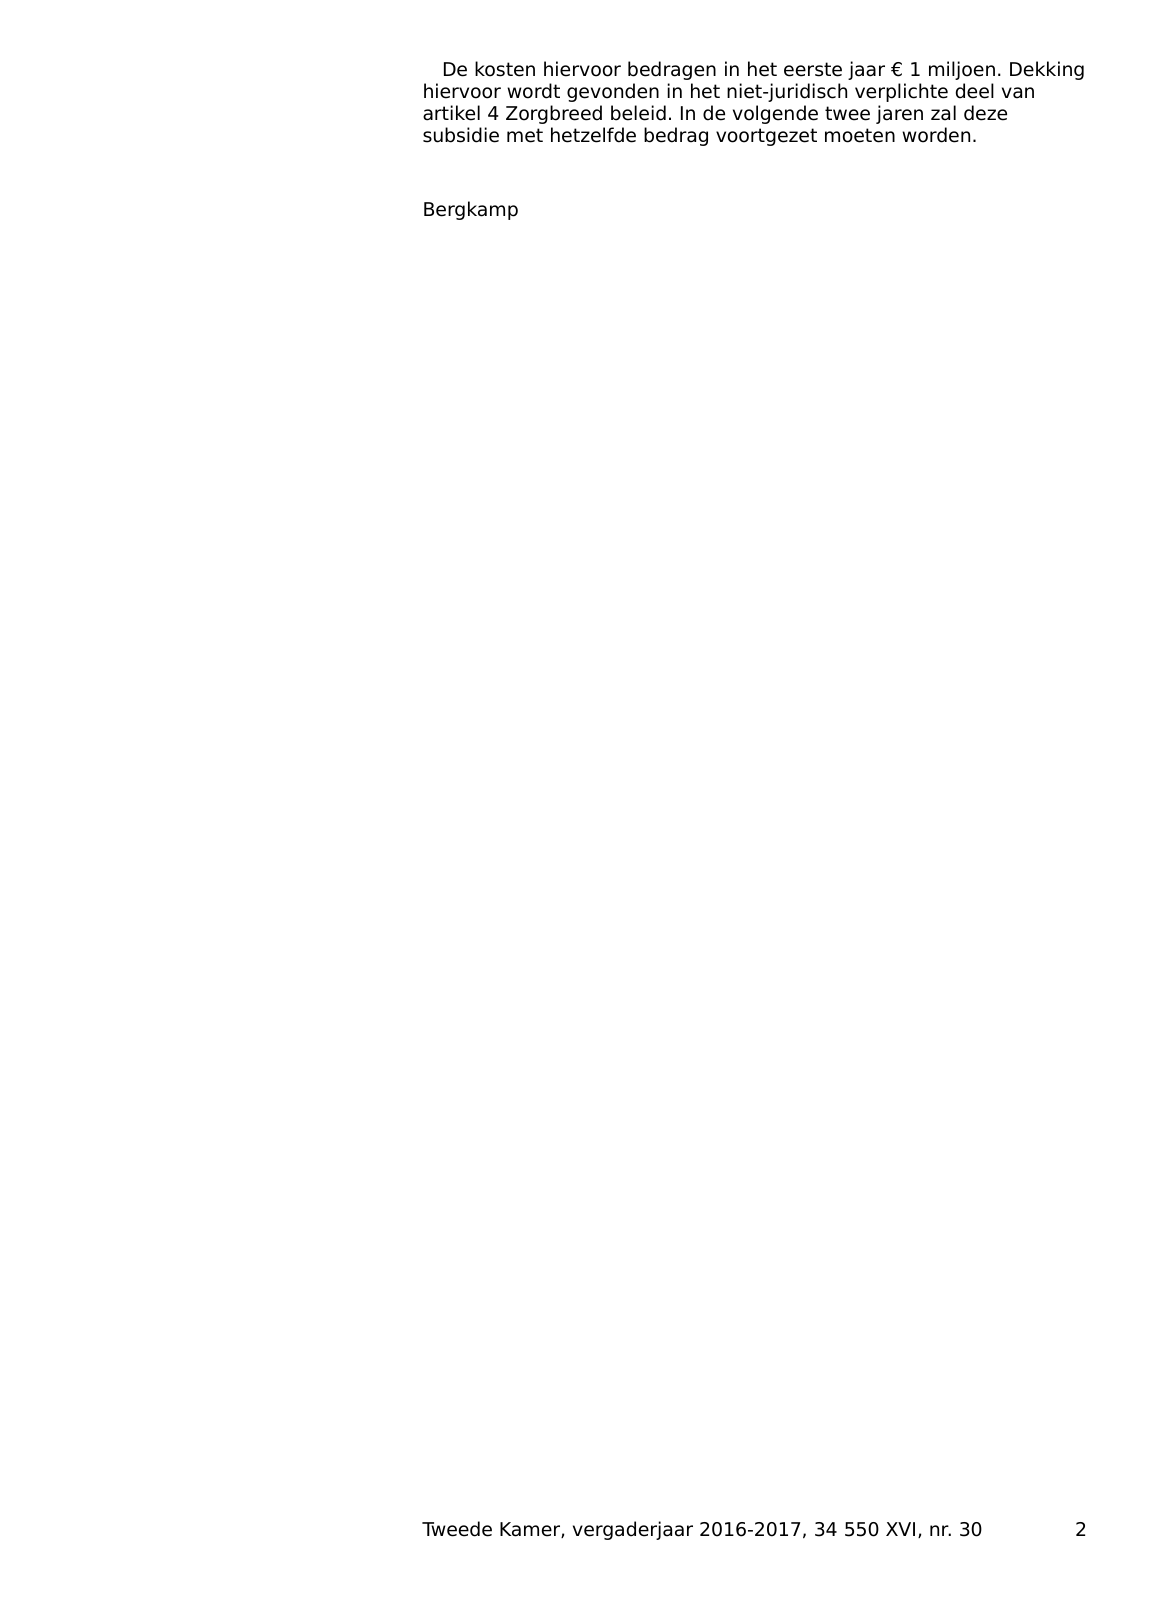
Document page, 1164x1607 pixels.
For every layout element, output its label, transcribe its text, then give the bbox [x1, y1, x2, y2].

text De kosten hiervoor bedragen in het eerste jaar € 1 miljoen. Dekking hiervoor wordt gevonden in het niet-juridisch verplichte deel van artikel 4 Zorgbreed beleid. In de volgende twee jaren zal deze subsidie met hetzelfde bedrag voortgezet moeten worden. [422, 59, 1087, 147]
text Bergkamp [422, 177, 1087, 221]
